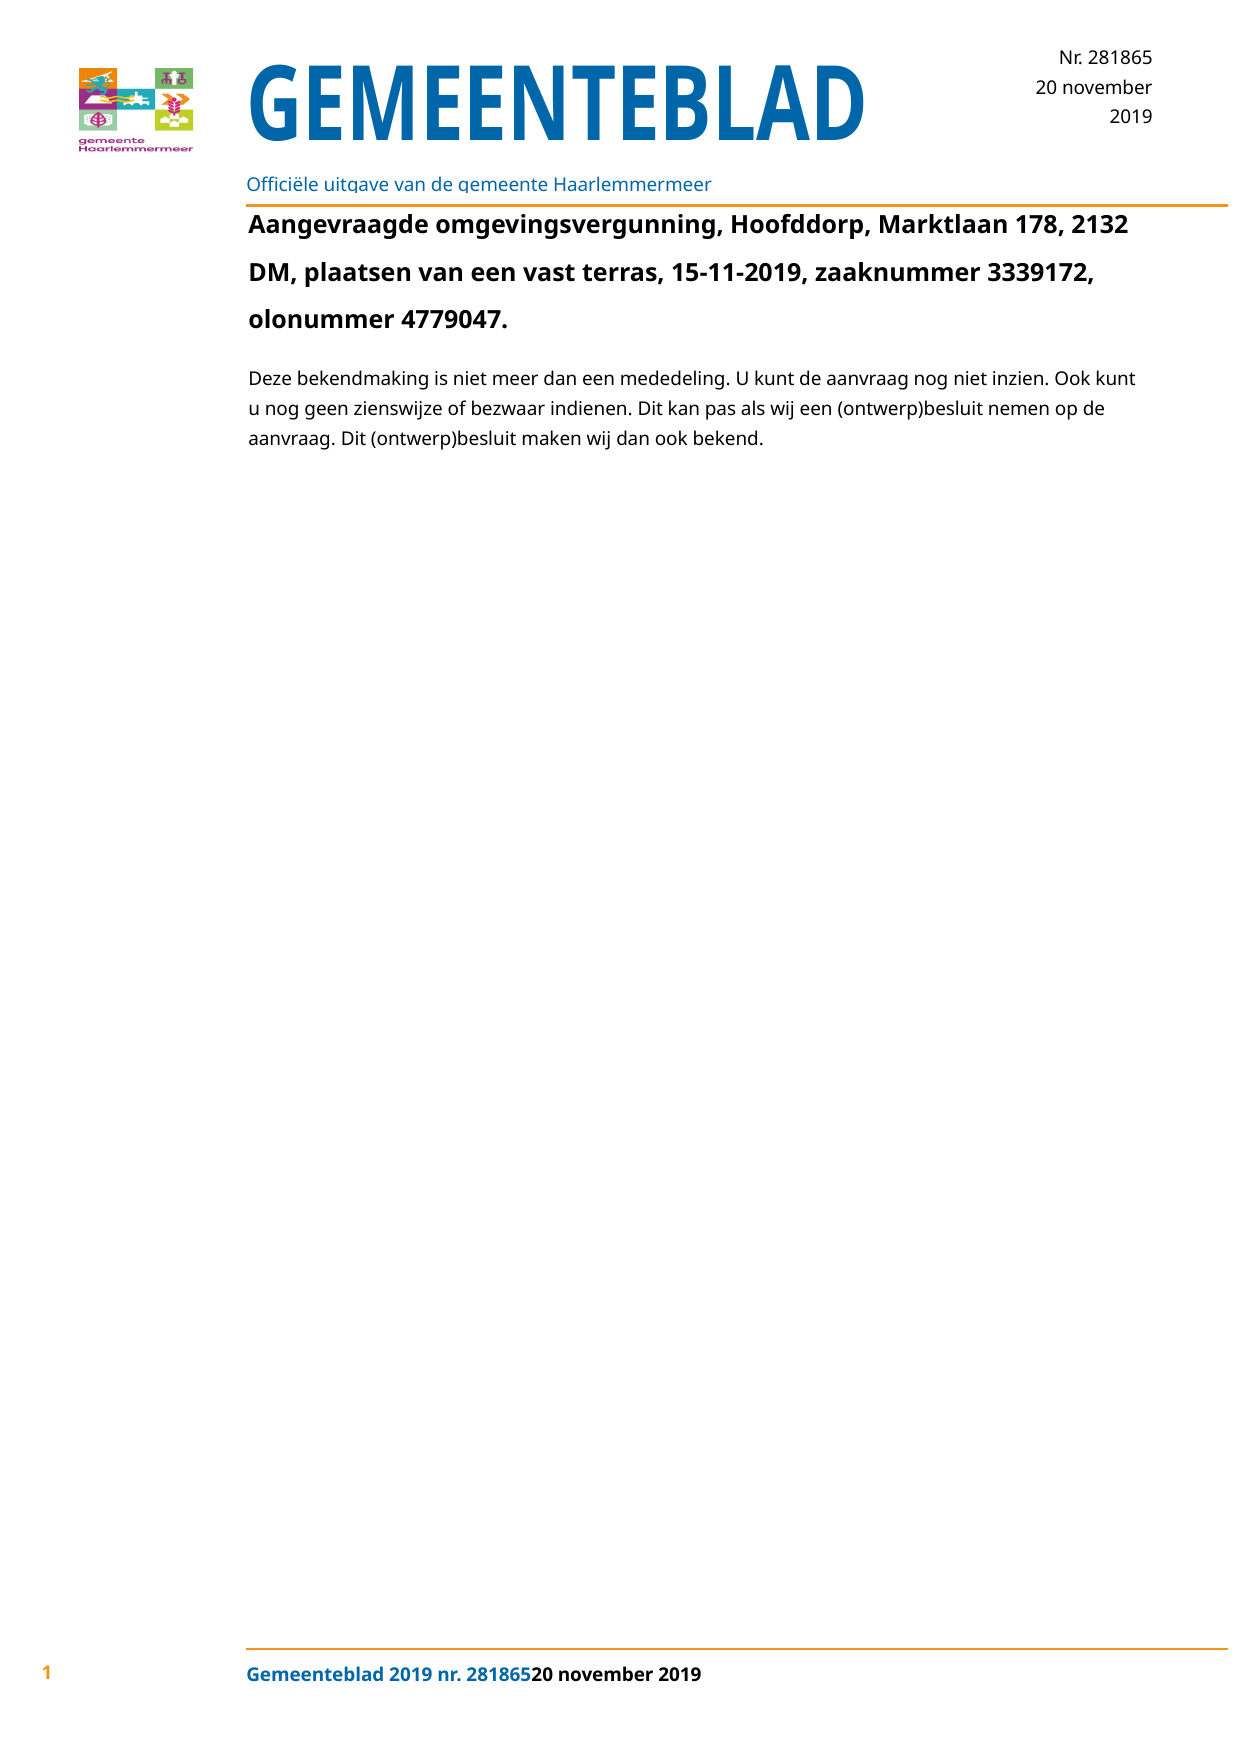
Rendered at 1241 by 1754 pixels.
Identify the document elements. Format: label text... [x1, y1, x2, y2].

text Deze bekendmaking is niet meer dan een mededeling. U kunt de aanvraag nog niet inzien. Ook kunt u nog geen zienswijze of bezwaar indienen. Dit kan pas als wij een (ontwerp)besluit nemen op de aanvraag. Dit (ontwerp)besluit maken wij dan ook bekend. [248, 366, 1152, 450]
picture [41, 47, 231, 172]
text Aangevraagde omgevingsvergunning, Hoofddorp, Marktlaan 178, 2132 DM, plaatsen van een vast terras, 15-11-2019, zaaknummer 3339172, olonummer 4779047. [248, 207, 1152, 336]
